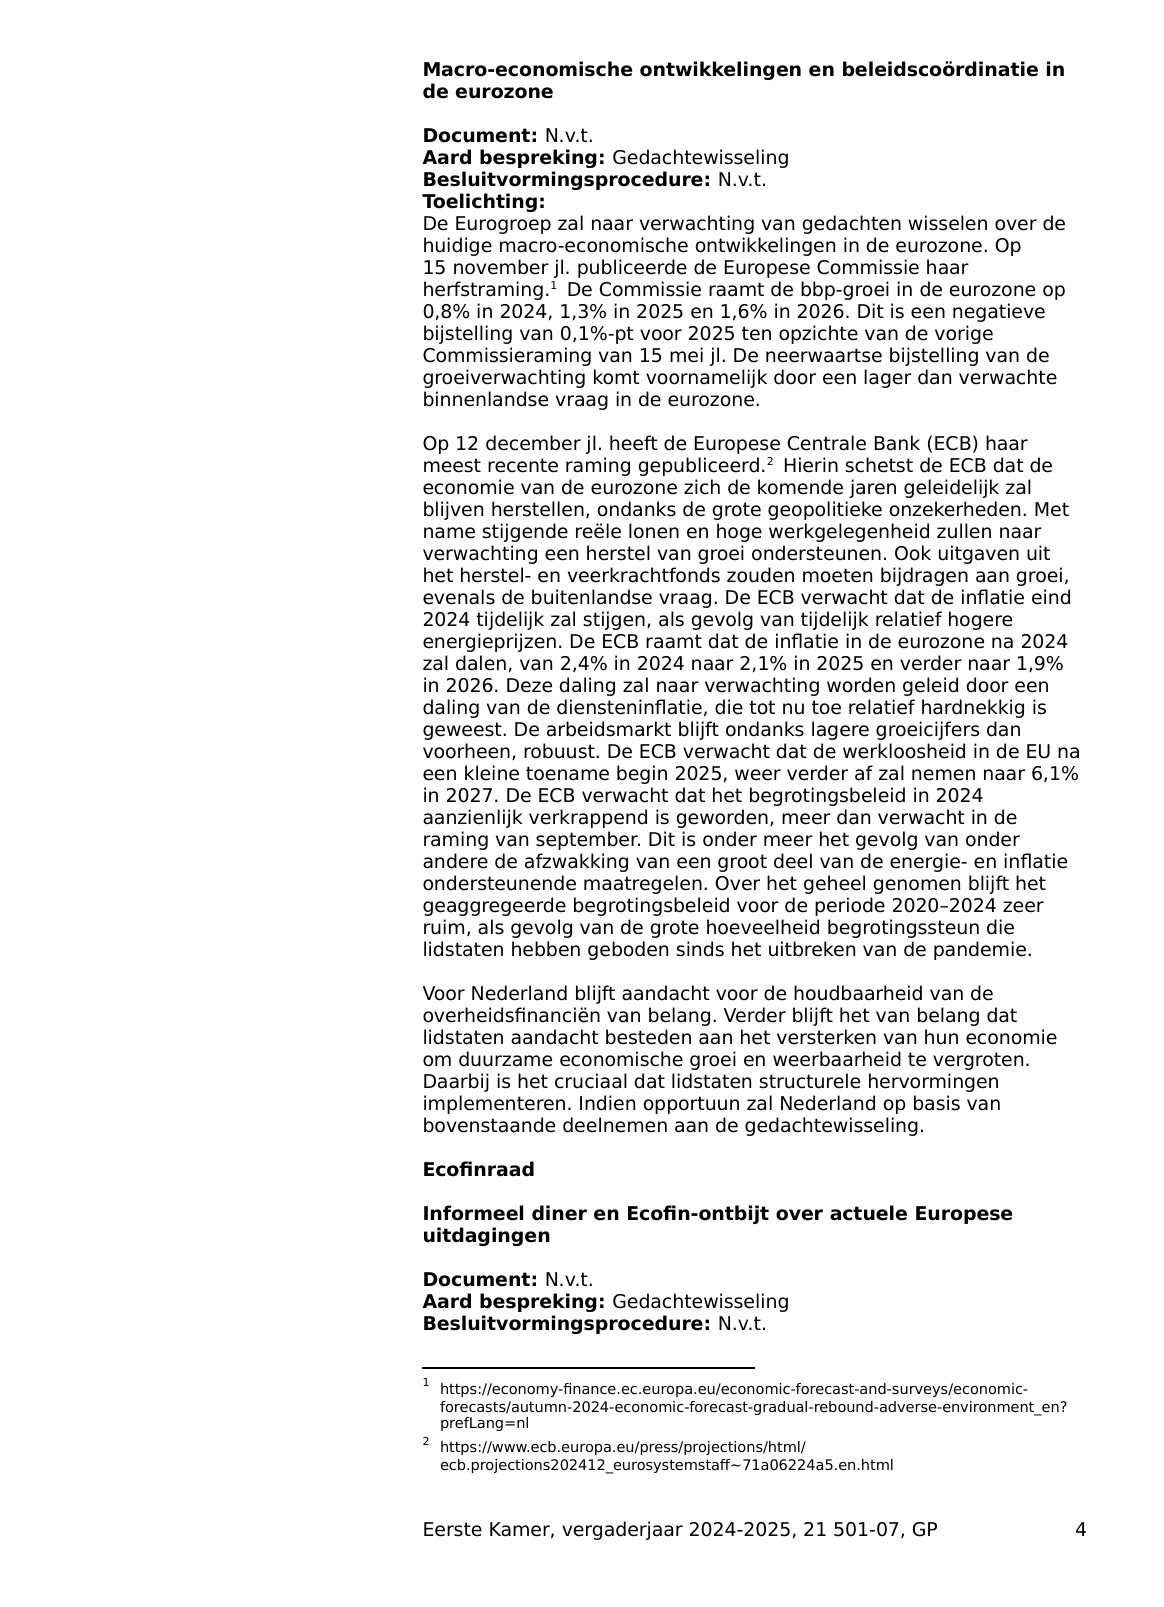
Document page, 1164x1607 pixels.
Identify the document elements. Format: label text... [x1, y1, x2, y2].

text Op 12 december jl. heeft de Europese Centrale Bank (ECB) haar meest recente raming gepubliceerd. Hierin schetst de ECB dat de economie van de eurozone zich de komende jaren geleidelijk zal blijven herstellen, ondanks de grote geopolitieke onzekerheden. Met name stijgende reële lonen en hoge werkgelegenheid zullen naar verwachting een herstel van groei ondersteunen. Ook uitgaven uit het herstel- en veerkrachtfonds zouden moeten bijdragen aan groei, evenals de buitenlandse vraag. De ECB verwacht dat de inflatie eind 2024 tijdelijk zal stijgen, als gevolg van tijdelijk relatief hogere energieprijzen. De ECB raamt dat de inflatie in de eurozone na 2024 zal dalen, van 2,4% in 2024 naar 2,1% in 2025 en verder naar 1,9% in 2026. Deze daling zal naar verwachting worden geleid door een daling van de diensteninflatie, die tot nu toe relatief hardnekkig is geweest. De arbeidsmarkt blijft ondanks lagere groeicijfers dan voorheen, robuust. De ECB verwacht dat de werkloosheid in de EU na een kleine toename begin 2025, weer verder af zal nemen naar 6,1% in 2027. De ECB verwacht dat het begrotingsbeleid in 2024 aanzienlijk verkrappend is geworden, meer dan verwacht in de raming van september. Dit is onder meer het gevolg van onder andere de afzwakking van een groot deel van de energie- en inflatie ondersteunende maatregelen. Over het geheel genomen blijft het geaggregeerde begrotingsbeleid voor de periode 2020–2024 zeer ruim, als gevolg van de grote hoeveelheid begrotingssteun die lidstaten hebben geboden sinds het uitbreken van de pandemie. [422, 433, 1087, 961]
text https://economy-finance.ec.europa.eu/economic-forecast-and-surveys/economic-forecasts/autumn-2024-economic-forecast-gradual-rebound-adverse-environment_en?prefLang=nl [422, 1377, 1087, 1432]
text De Eurogroep zal naar verwachting van gedachten wisselen over de huidige macro-economische ontwikkelingen in de eurozone. Op 15 november jl. publiceerde de Europese Commissie haar herfstraming. De Commissie raamt de bbp-groei in de eurozone op 0,8% in 2024, 1,3% in 2025 en 1,6% in 2026. Dit is een negatieve bijstelling van 0,1%-pt voor 2025 ten opzichte van de vorige Commissieraming van 15 mei jl. De neerwaartse bijstelling van de groeiverwachting komt voornamelijk door een lager dan verwachte binnenlandse vraag in de eurozone. [422, 213, 1087, 411]
text Document: N.v.t. [422, 1269, 1087, 1291]
text Toelichting: [422, 191, 1087, 213]
text Aard bespreking: Gedachtewisseling [422, 147, 1087, 169]
text https://www.ecb.europa.eu/press/projections/html/ecb.projections202412_eurosystemstaff~71a06224a5.en.html [422, 1435, 1087, 1474]
subtitle Informeel diner en Ecofin-ontbijt over actuele Europese uitdagingen [422, 1203, 1087, 1247]
text Besluitvormingsprocedure: N.v.t. [422, 1313, 1087, 1335]
text Besluitvormingsprocedure: N.v.t. [422, 169, 1087, 191]
subtitle Macro-economische ontwikkelingen en beleidscoördinatie in de eurozone [422, 59, 1087, 103]
subtitle Ecofinraad [422, 1159, 1087, 1181]
text Document: N.v.t. [422, 125, 1087, 147]
text Aard bespreking: Gedachtewisseling [422, 1291, 1087, 1313]
text Voor Nederland blijft aandacht voor de houdbaarheid van de overheidsfinanciën van belang. Verder blijft het van belang dat lidstaten aandacht besteden aan het versterken van hun economie om duurzame economische groei en weerbaarheid te vergroten. Daarbij is het cruciaal dat lidstaten structurele hervormingen implementeren. Indien opportuun zal Nederland op basis van bovenstaande deelnemen aan de gedachtewisseling. [422, 983, 1087, 1137]
